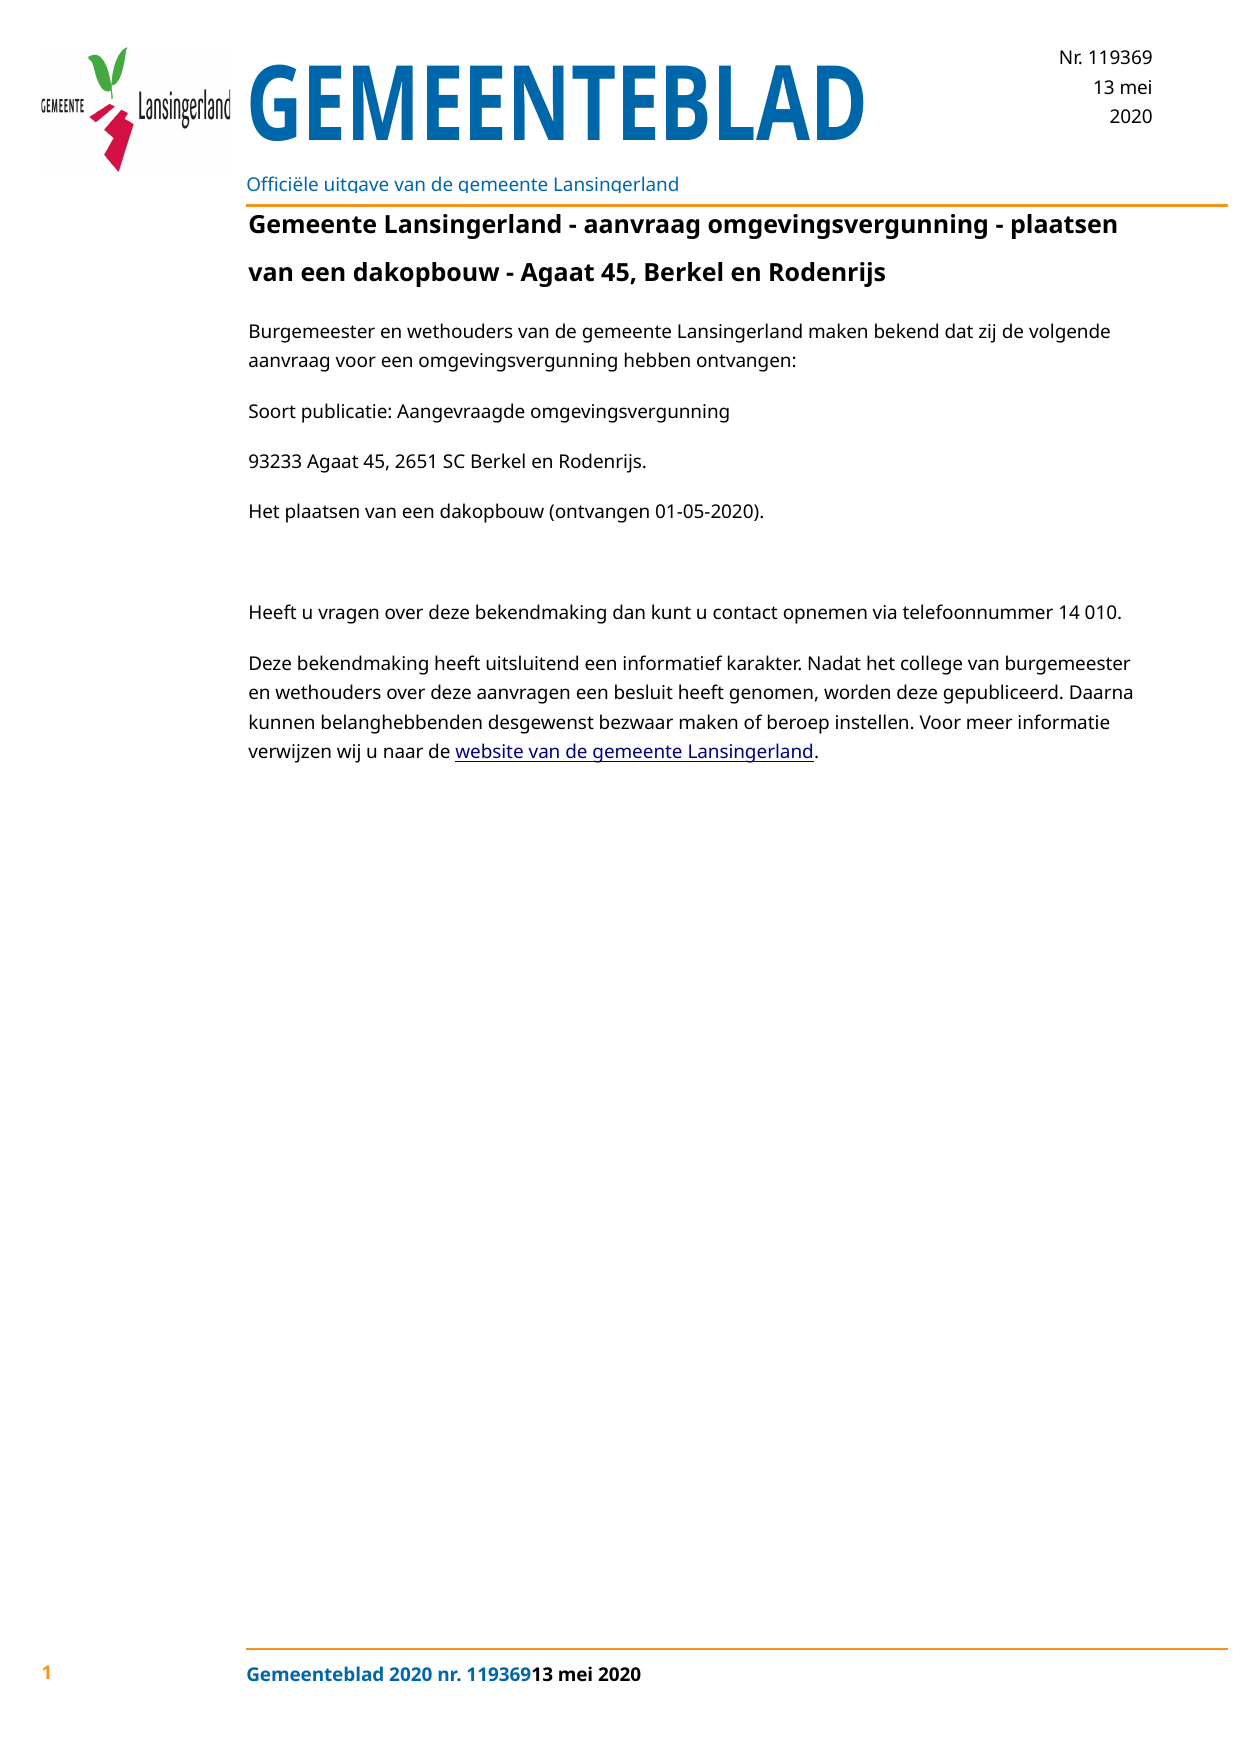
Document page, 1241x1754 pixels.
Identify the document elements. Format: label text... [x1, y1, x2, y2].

text Deze bekendmaking heeft uitsluitend een informatief karakter. Nadat het college van burgemeester en wethouders over deze aanvragen een besluit heeft genomen, worden deze gepubliceerd. Daarna kunnen belanghebbenden desgewenst bezwaar maken of beroep instellen. Voor meer informatie verwijzen wij u naar de website van de gemeente Lansingerland. [248, 650, 1152, 764]
text Het plaatsen van een dakopbouw (ontvangen 01-05-2020). [248, 499, 1152, 524]
picture [41, 47, 231, 172]
text Burgemeester en wethouders van de gemeente Lansingerland maken bekend dat zij de volgende aanvraag voor een omgevingsvergunning hebben ontvangen: [248, 318, 1152, 373]
text Soort publicatie: Aangevraagde omgevingsvergunning [248, 398, 1152, 424]
text Gemeente Lansingerland - aanvraag omgevingsvergunning - plaatsen van een dakopbouw - Agaat 45, Berkel en Rodenrijs [248, 207, 1152, 288]
text Heeft u vragen over deze bekendmaking dan kunt u contact opnemen via telefoonnummer 14 010. [248, 599, 1152, 625]
text 93233 Agaat 45, 2651 SC Berkel en Rodenrijs. [248, 448, 1152, 474]
